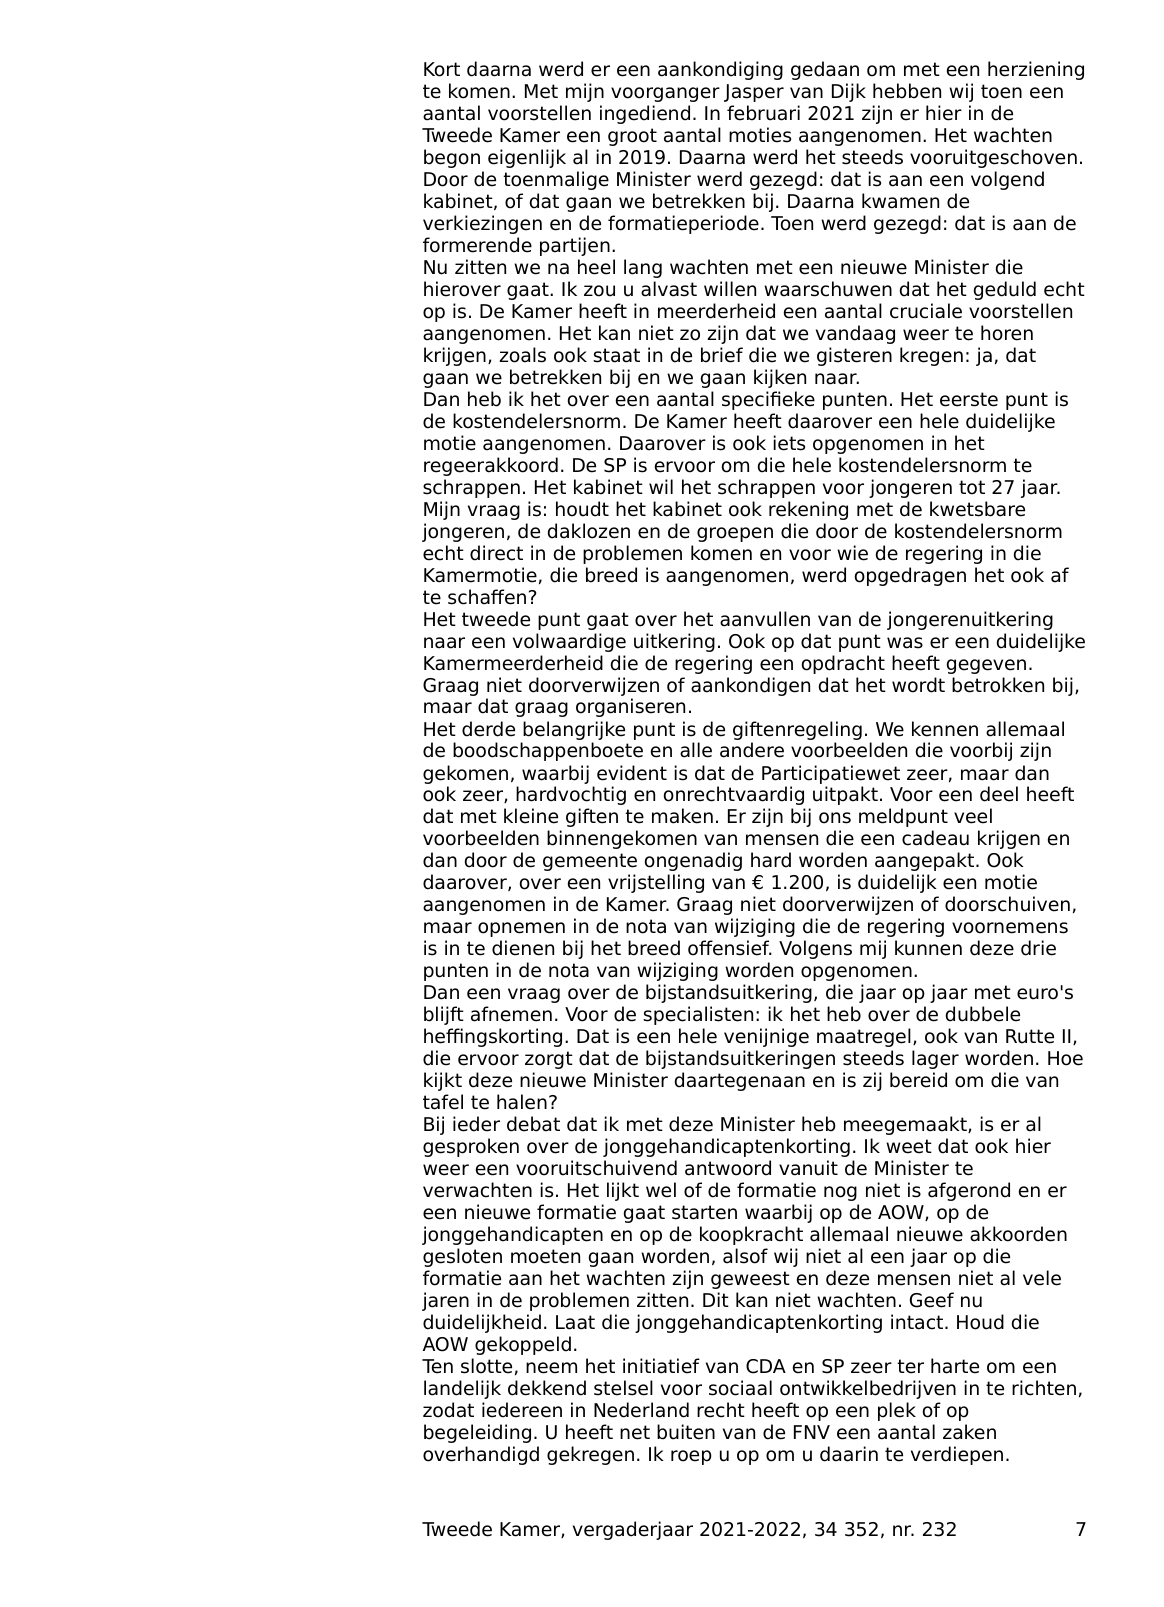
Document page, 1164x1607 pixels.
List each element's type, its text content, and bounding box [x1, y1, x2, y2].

text Ten slotte, neem het initiatief van CDA en SP zeer ter harte om een landelijk dekkend stelsel voor sociaal ontwikkelbedrijven in te richten, zodat iedereen in Nederland recht heeft op een plek of op begeleiding. U heeft net buiten van de FNV een aantal zaken overhandigd gekregen. Ik roep u op om u daarin te verdiepen. [422, 1356, 1087, 1466]
text Nu zitten we na heel lang wachten met een nieuwe Minister die hierover gaat. Ik zou u alvast willen waarschuwen dat het geduld echt op is. De Kamer heeft in meerderheid een aantal cruciale voorstellen aangenomen. Het kan niet zo zijn dat we vandaag weer te horen krijgen, zoals ook staat in de brief die we gisteren kregen: ja, dat gaan we betrekken bij en we gaan kijken naar. [422, 257, 1087, 389]
text Bij ieder debat dat ik met deze Minister heb meegemaakt, is er al gesproken over de jonggehandicaptenkorting. Ik weet dat ook hier weer een vooruitschuivend antwoord vanuit de Minister te verwachten is. Het lijkt wel of de formatie nog niet is afgerond en er een nieuwe formatie gaat starten waarbij op de AOW, op de jonggehandicapten en op de koopkracht allemaal nieuwe akkoorden gesloten moeten gaan worden, alsof wij niet al een jaar op die formatie aan het wachten zijn geweest en deze mensen niet al vele jaren in de problemen zitten. Dit kan niet wachten. Geef nu duidelijkheid. Laat die jonggehandicaptenkorting intact. Houd die AOW gekoppeld. [422, 1114, 1087, 1356]
text Het tweede punt gaat over het aanvullen van de jongerenuitkering naar een volwaardige uitkering. Ook op dat punt was er een duidelijke Kamermeerderheid die de regering een opdracht heeft gegeven. Graag niet doorverwijzen of aankondigen dat het wordt betrokken bij, maar dat graag organiseren. [422, 608, 1087, 718]
text Het derde belangrijke punt is de giftenregeling. We kennen allemaal de boodschappenboete en alle andere voorbeelden die voorbij zijn gekomen, waarbij evident is dat de Participatiewet zeer, maar dan ook zeer, hardvochtig en onrechtvaardig uitpakt. Voor een deel heeft dat met kleine giften te maken. Er zijn bij ons meldpunt veel voorbeelden binnengekomen van mensen die een cadeau krijgen en dan door de gemeente ongenadig hard worden aangepakt. Ook daarover, over een vrijstelling van € 1.200, is duidelijk een motie aangenomen in de Kamer. Graag niet doorverwijzen of doorschuiven, maar opnemen in de nota van wijziging die de regering voornemens is in te dienen bij het breed offensief. Volgens mij kunnen deze drie punten in de nota van wijziging worden opgenomen. [422, 718, 1087, 982]
text Dan een vraag over de bijstandsuitkering, die jaar op jaar met euro's blijft afnemen. Voor de specialisten: ik het heb over de dubbele heffingskorting. Dat is een hele venijnige maatregel, ook van Rutte II, die ervoor zorgt dat de bijstandsuitkeringen steeds lager worden. Hoe kijkt deze nieuwe Minister daartegenaan en is zij bereid om die van tafel te halen? [422, 982, 1087, 1114]
text Dan heb ik het over een aantal specifieke punten. Het eerste punt is de kostendelersnorm. De Kamer heeft daarover een hele duidelijke motie aangenomen. Daarover is ook iets opgenomen in het regeerakkoord. De SP is ervoor om die hele kostendelersnorm te schrappen. Het kabinet wil het schrappen voor jongeren tot 27 jaar. Mijn vraag is: houdt het kabinet ook rekening met de kwetsbare jongeren, de daklozen en de groepen die door de kostendelersnorm echt direct in de problemen komen en voor wie de regering in die Kamermotie, die breed is aangenomen, werd opgedragen het ook af te schaffen? [422, 389, 1087, 608]
text Kort daarna werd er een aankondiging gedaan om met een herziening te komen. Met mijn voorganger Jasper van Dijk hebben wij toen een aantal voorstellen ingediend. In februari 2021 zijn er hier in de Tweede Kamer een groot aantal moties aangenomen. Het wachten begon eigenlijk al in 2019. Daarna werd het steeds vooruitgeschoven. Door de toenmalige Minister werd gezegd: dat is aan een volgend kabinet, of dat gaan we betrekken bij. Daarna kwamen de verkiezingen en de formatieperiode. Toen werd gezegd: dat is aan de formerende partijen. [422, 59, 1087, 257]
